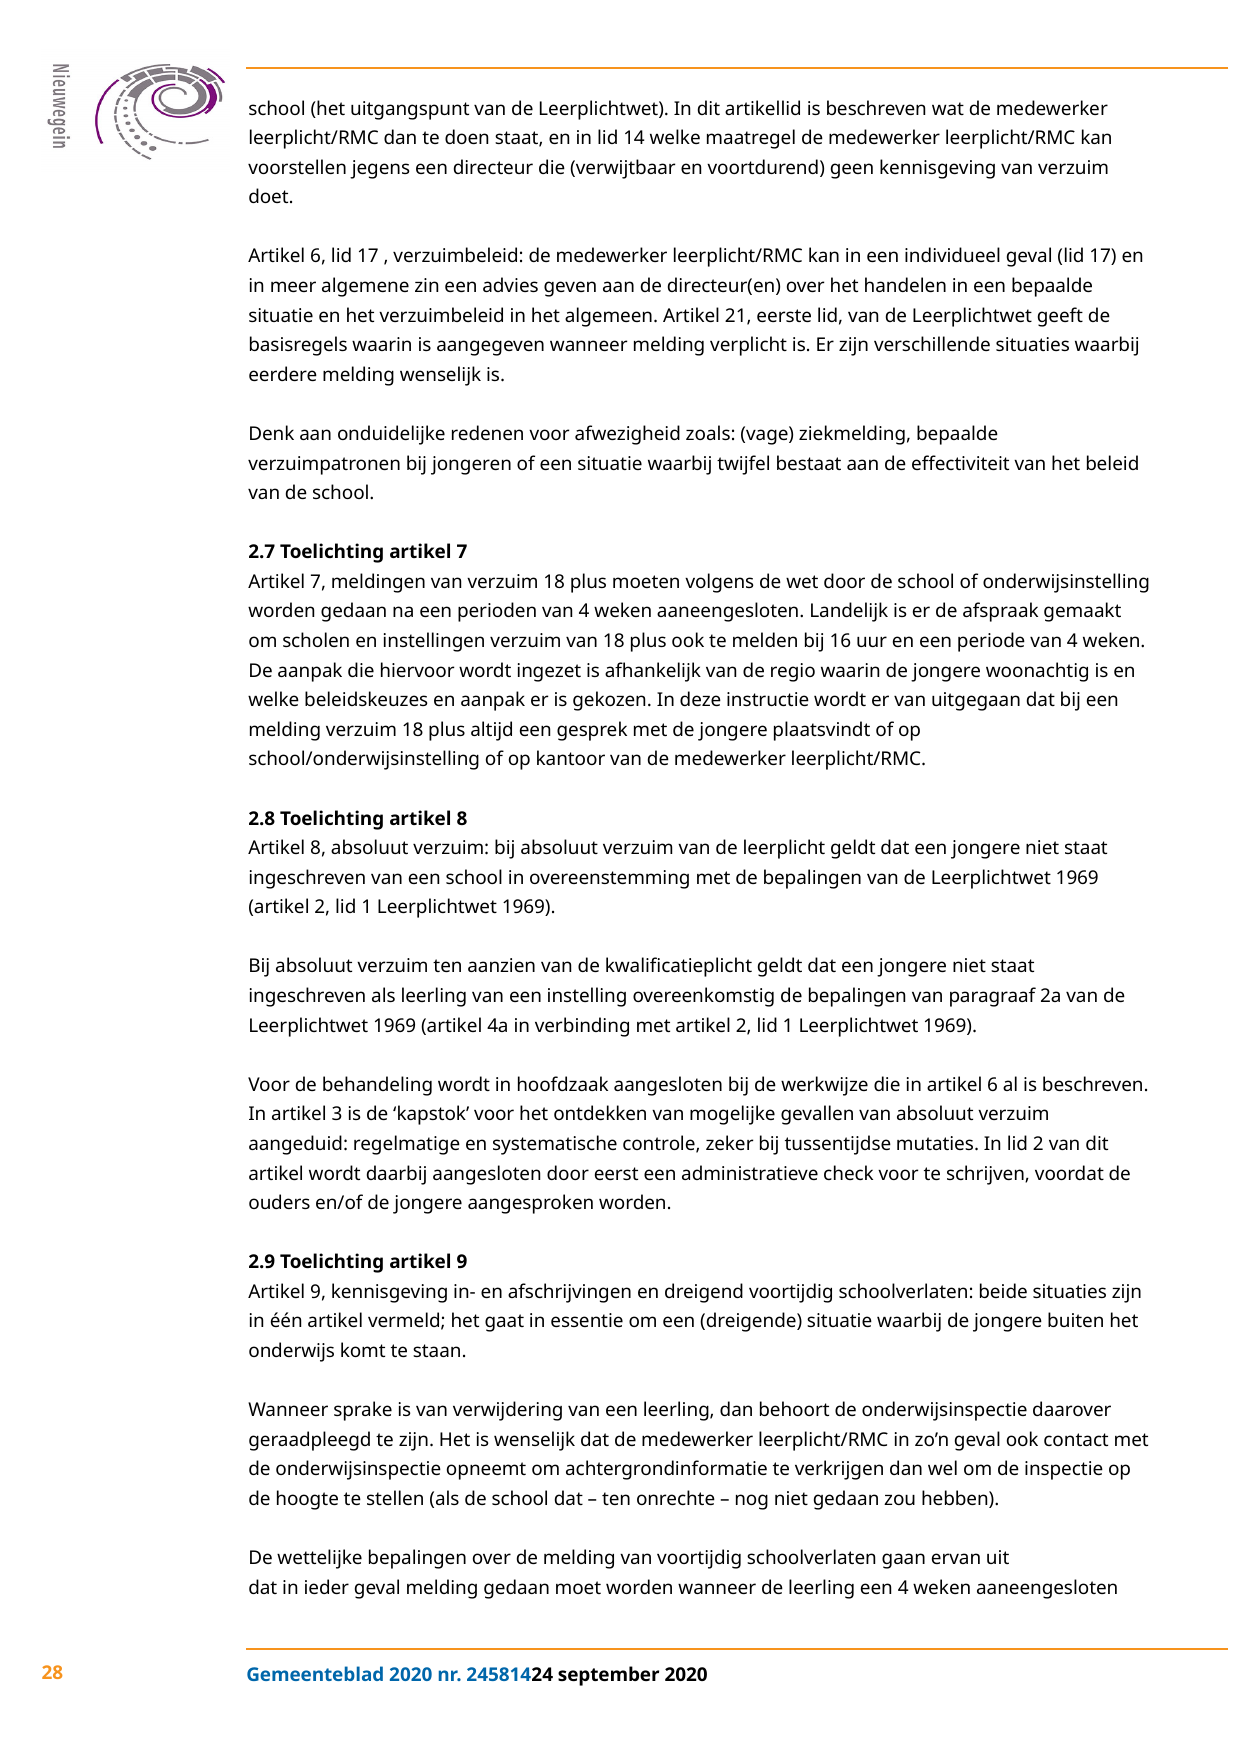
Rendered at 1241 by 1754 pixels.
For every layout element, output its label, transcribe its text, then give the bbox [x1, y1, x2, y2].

text Artikel 7, meldingen van verzuim 18 plus moeten volgens de wet door de school of onderwijsinstelling worden gedaan na een perioden van 4 weken aaneengesloten. Landelijk is er de afspraak gemaakt om scholen en instellingen verzuim van 18 plus ook te melden bij 16 uur en een periode van 4 weken. De aanpak die hiervoor wordt ingezet is afhankelijk van de regio waarin de jongere woonachtig is en welke beleidskeuzes en aanpak er is gekozen. In deze instructie wordt er van uitgegaan dat bij een melding verzuim 18 plus altijd een gesprek met de jongere plaatsvindt of op school/onderwijsinstelling of op kantoor van de medewerker leerplicht/RMC. [248, 568, 1152, 771]
text 2.8 Toelichting artikel 8 [248, 805, 1152, 831]
text Denk aan onduidelijke redenen voor afwezigheid zoals: (vage) ziekmelding, bepaalde verzuimpatronen bij jongeren of een situatie waarbij twijfel bestaat aan de effectiviteit van het beleid van de school. [248, 420, 1152, 505]
text 2.9 Toelichting artikel 9 [248, 1248, 1152, 1274]
text Artikel 8, absoluut verzuim: bij absoluut verzuim van de leerplicht geldt dat een jongere niet staat ingeschreven van een school in overeenstemming met de bepalingen van de Leerplichtwet 1969 (artikel 2, lid 1 Leerplichtwet 1969). [248, 834, 1152, 919]
text Wanneer sprake is van verwijdering van een leerling, dan behoort de onderwijsinspectie daarover geraadpleegd te zijn. Het is wenselijk dat de medewerker leerplicht/RMC in zo’n geval ook contact met de onderwijsinspectie opneemt om achtergrondinformatie te verkrijgen dan wel om de inspectie op de hoogte te stellen (als de school dat – ten onrechte – nog niet gedaan zou hebben). [248, 1396, 1152, 1511]
text Voor de behandeling wordt in hoofdzaak aangesloten bij de werkwijze die in artikel 6 al is beschreven. In artikel 3 is de ‘kapstok’ voor het ontdekken van mogelijke gevallen van absoluut verzuim aangeduid: regelmatige en systematische controle, zeker bij tussentijdse mutaties. In lid 2 van dit artikel wordt daarbij aangesloten door eerst een administratieve check voor te schrijven, voordat de ouders en/of de jongere aangesproken worden. [248, 1071, 1152, 1215]
text school (het uitgangspunt van de Leerplichtwet). In dit artikellid is beschreven wat de medewerker leerplicht/RMC dan te doen staat, en in lid 14 welke maatregel de medewerker leerplicht/RMC kan voorstellen jegens een directeur die (verwijtbaar en voortdurend) geen kennisgeving van verzuim doet. [248, 95, 1152, 209]
text De wettelijke bepalingen over de melding van voortijdig schoolverlaten gaan ervan uit [248, 1544, 1152, 1570]
text dat in ieder geval melding gedaan moet worden wanneer de leerling een 4 weken aaneengesloten [248, 1574, 1152, 1600]
text 2.7 Toelichting artikel 7 [248, 538, 1152, 564]
picture [41, 47, 231, 172]
text Artikel 9, kennisgeving in- en afschrijvingen en dreigend voortijdig schoolverlaten: beide situaties zijn in één artikel vermeld; het gaat in essentie om een (dreigende) situatie waarbij de jongere buiten het onderwijs komt te staan. [248, 1278, 1152, 1363]
text Bij absoluut verzuim ten aanzien van de kwalificatieplicht geldt dat een jongere niet staat ingeschreven als leerling van een instelling overeenkomstig de bepalingen van paragraaf 2a van de Leerplichtwet 1969 (artikel 4a in verbinding met artikel 2, lid 1 Leerplichtwet 1969). [248, 953, 1152, 1038]
text Artikel 6, lid 17 , verzuimbeleid: de medewerker leerplicht/RMC kan in een individueel geval (lid 17) en in meer algemene zin een advies geven aan de directeur(en) over het handelen in een bepaalde situatie en het verzuimbeleid in het algemeen. Artikel 21, eerste lid, van de Leerplichtwet geeft de basisregels waarin is aangegeven wanneer melding verplicht is. Er zijn verschillende situaties waarbij eerdere melding wenselijk is. [248, 243, 1152, 387]
